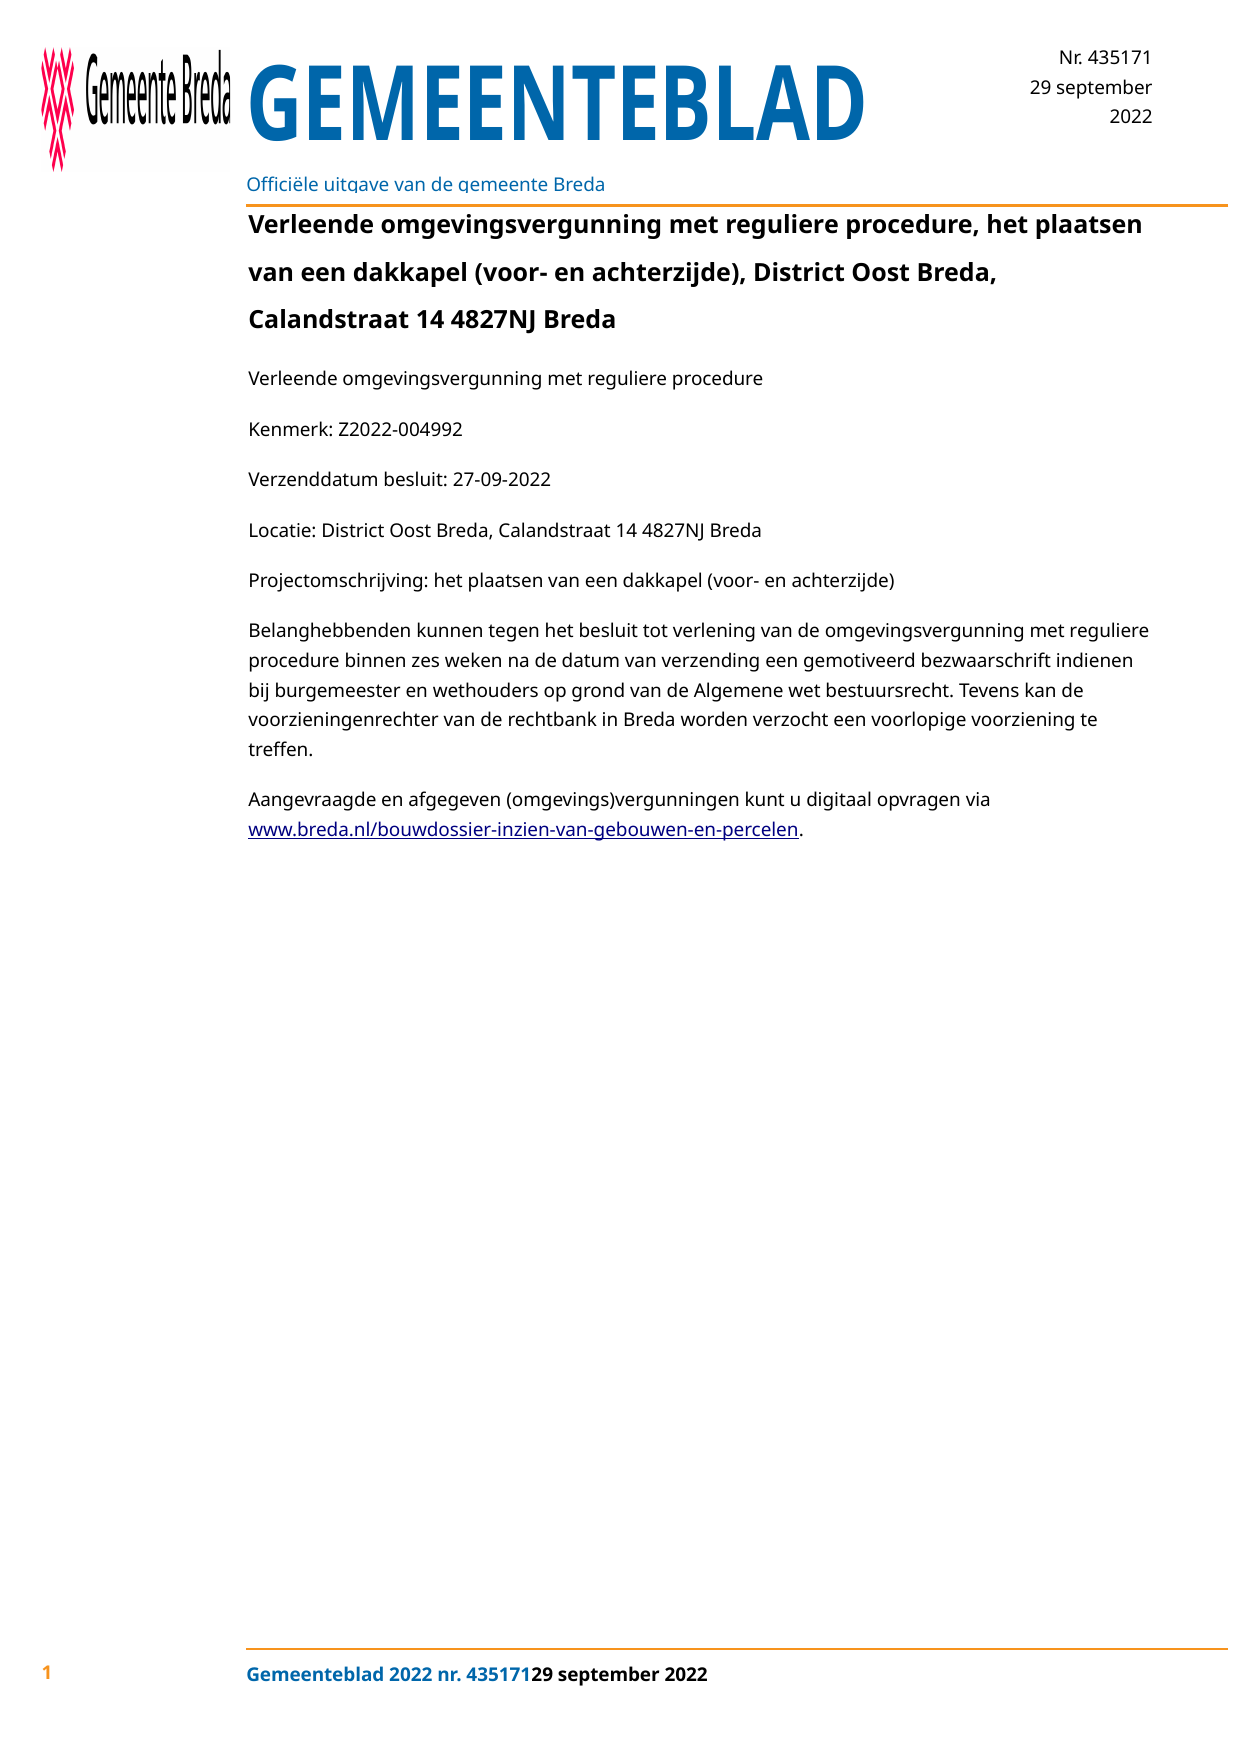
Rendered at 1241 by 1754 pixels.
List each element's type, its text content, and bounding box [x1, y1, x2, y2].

text Verleende omgevingsvergunning met reguliere procedure, het plaatsen van een dakkapel (voor- en achterzijde), District Oost Breda, Calandstraat 14 4827NJ Breda [248, 207, 1152, 336]
picture [41, 47, 231, 172]
text Kenmerk: Z2022-004992 [248, 416, 1152, 442]
text Locatie: District Oost Breda, Calandstraat 14 4827NJ Breda [248, 517, 1152, 542]
text Belanghebbenden kunnen tegen het besluit tot verlening van de omgevingsvergunning met reguliere procedure binnen zes weken na de datum van verzending een gemotiveerd bezwaarschrift indienen bij burgemeester en wethouders op grond van de Algemene wet bestuursrecht. Tevens kan de voorzieningenrechter van de rechtbank in Breda worden verzocht een voorlopige voorziening te treffen. [248, 618, 1152, 762]
text Projectomschrijving: het plaatsen van een dakkapel (voor- en achterzijde) [248, 567, 1152, 593]
text Verleende omgevingsvergunning met reguliere procedure [248, 366, 1152, 391]
text Verzenddatum besluit: 27-09-2022 [248, 466, 1152, 492]
text Aangevraagde en afgegeven (omgevings)vergunningen kunt u digitaal opvragen via www.breda.nl/bouwdossier-inzien-van-gebouwen-en-percelen. [248, 786, 1152, 842]
